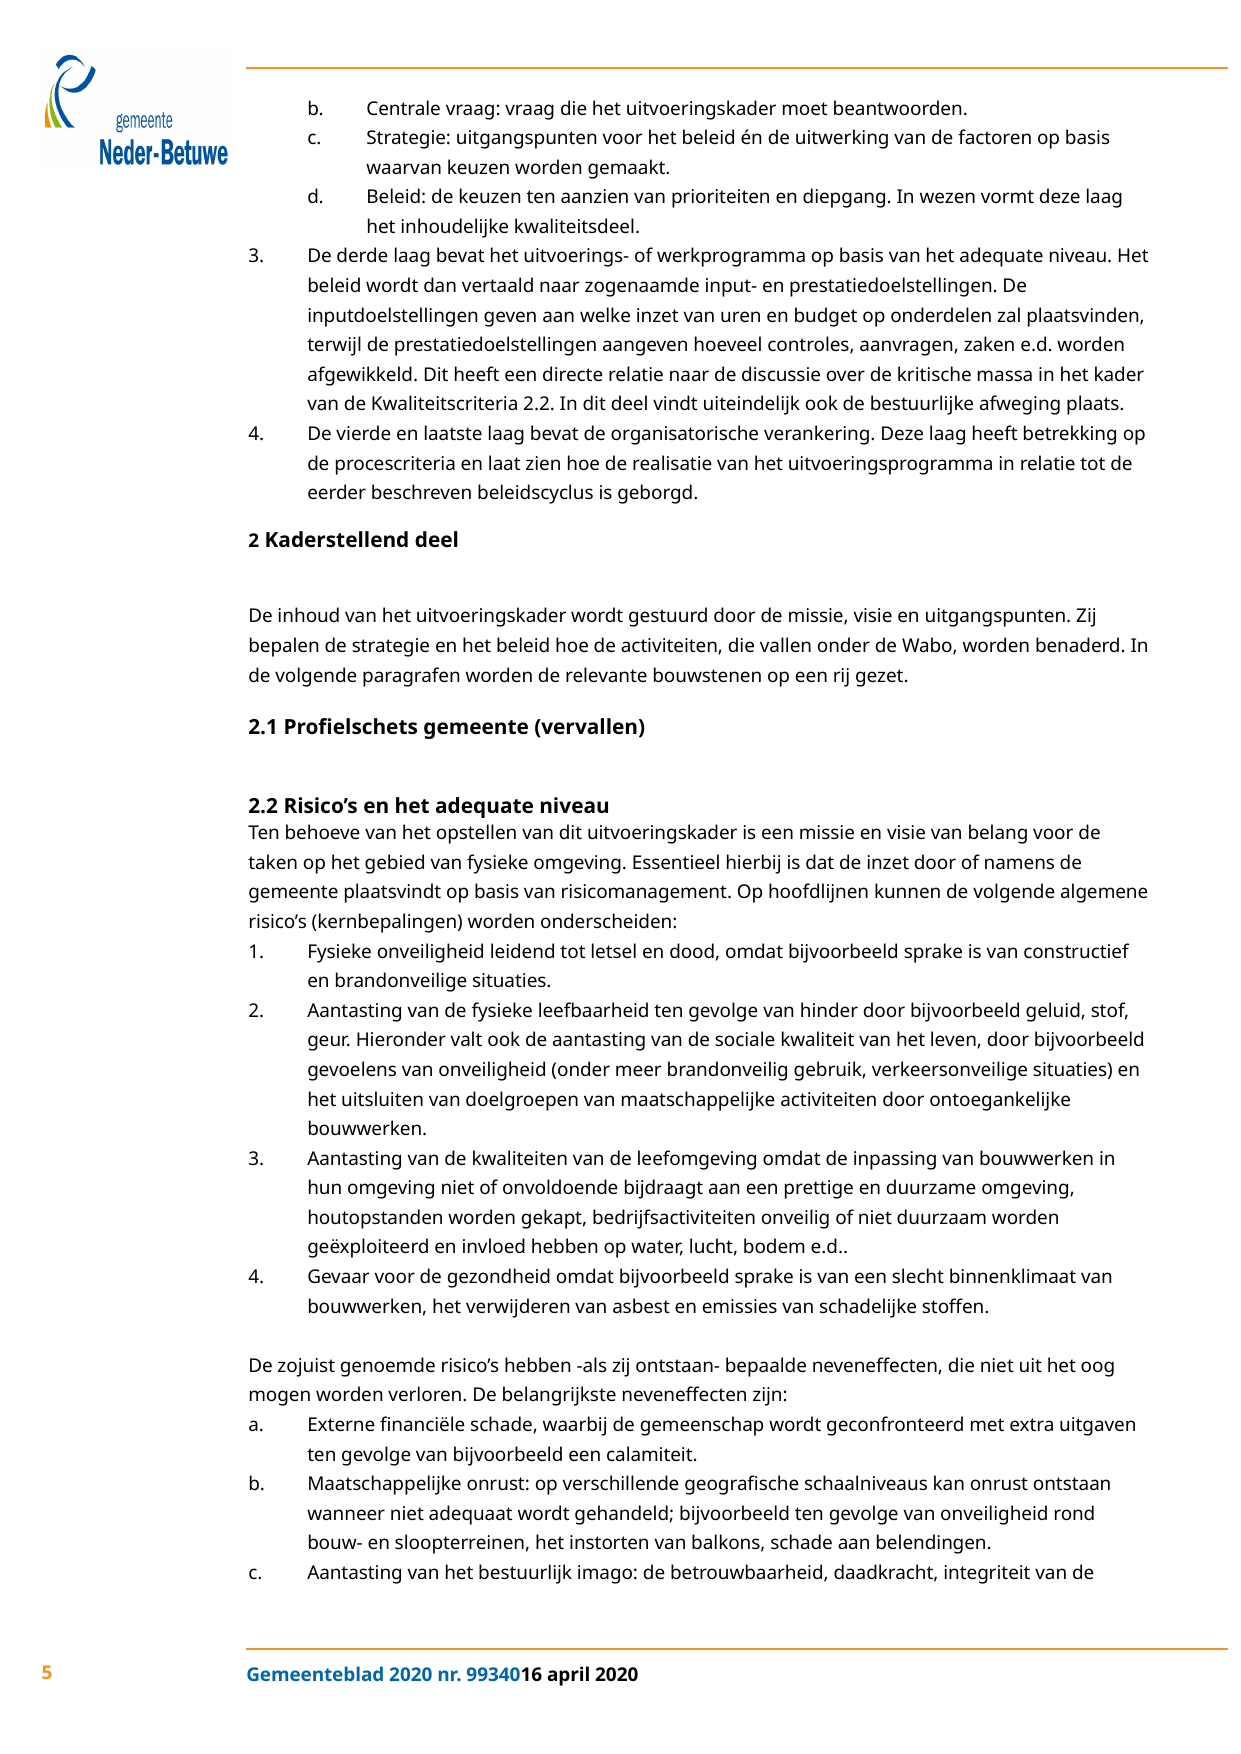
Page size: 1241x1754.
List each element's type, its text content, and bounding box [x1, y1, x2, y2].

list De derde laag bevat het uitvoerings- of werkprogramma op basis van het adequate niveau. Het beleid wordt dan vertaald naar zogenaamde input- en prestatiedoelstellingen. De inputdoelstellingen geven aan welke inzet van uren en budget op onderdelen zal plaatsvinden, terwijl de prestatiedoelstellingen aangeven hoeveel controles, aanvragen, zaken e.d. worden afgewikkeld. Dit heeft een directe relatie naar de discussie over de kritische massa in het kader van de Kwaliteitscriteria 2.2. In dit deel vindt uiteindelijk ook de bestuurlijke afweging plaats. [248, 243, 1152, 416]
list Aantasting van de kwaliteiten van de leefomgeving omdat de inpassing van bouwwerken in hun omgeving niet of onvoldoende bijdraagt aan een prettige en duurzame omgeving, houtopstanden worden gekapt, bedrijfsactiviteiten onveilig of niet duurzaam worden geëxploiteerd en invloed hebben op water, lucht, bodem e.d.. [248, 1145, 1152, 1259]
text Ten behoeve van het opstellen van dit uitvoeringskader is een missie en visie van belang voor de taken op het gebied van fysieke omgeving. Essentieel hierbij is dat de inzet door of namens de gemeente plaatsvindt op basis van risicomanagement. Op hoofdlijnen kunnen de volgende algemene risico’s (kernbepalingen) worden onderscheiden: [248, 819, 1152, 934]
list Maatschappelijke onrust: op verschillende geografische schaalniveaus kan onrust ontstaan wanneer niet adequaat wordt gehandeld; bijvoorbeeld ten gevolge van onveiligheid rond bouw- en sloopterreinen, het instorten van balkons, schade aan belendingen. [248, 1470, 1152, 1555]
text 2.2 Risico’s en het adequate niveau [248, 791, 1152, 819]
text 2 Kaderstellend deel [248, 525, 1152, 553]
list Centrale vraag: vraag die het uitvoeringskader moet beantwoorden. [307, 95, 1152, 121]
list Gevaar voor de gezondheid omdat bijvoorbeeld sprake is van een slecht binnenklimaat van bouwwerken, het verwijderen van asbest en emissies van schadelijke stoffen. [248, 1263, 1152, 1319]
text 2.1 Profielschets gemeente (vervallen) [248, 712, 1152, 741]
text De zojuist genoemde risico’s hebben -als zij ontstaan- bepaalde neveneffecten, die niet uit het oog mogen worden verloren. De belangrijkste neveneffecten zijn: [248, 1352, 1152, 1407]
list Strategie: uitgangspunten voor het beleid én de uitwerking van de factoren op basis waarvan keuzen worden gemaakt. [307, 124, 1152, 180]
text De inhoud van het uitvoeringskader wordt gestuurd door de missie, visie en uitgangspunten. Zij bepalen de strategie en het beleid hoe de activiteiten, die vallen onder de Wabo, worden benaderd. In de volgende paragrafen worden de relevante bouwstenen op een rij gezet. [248, 603, 1152, 688]
list Externe financiële schade, waarbij de gemeenschap wordt geconfronteerd met extra uitgaven ten gevolge van bijvoorbeeld een calamiteit. [248, 1411, 1152, 1467]
list De vierde en laatste laag bevat de organisatorische verankering. Deze laag heeft betrekking op de procescriteria en laat zien hoe de realisatie van het uitvoeringsprogramma in relatie tot de eerder beschreven beleidscyclus is geborgd. [248, 420, 1152, 505]
list Aantasting van het bestuurlijk imago: de betrouwbaarheid, daadkracht, integriteit van de [248, 1559, 1152, 1585]
picture [41, 47, 231, 172]
list Fysieke onveiligheid leidend tot letsel en dood, omdat bijvoorbeeld sprake is van constructief en brandonveilige situaties. [248, 938, 1152, 993]
list Beleid: de keuzen ten aanzien van prioriteiten en diepgang. In wezen vormt deze laag het inhoudelijke kwaliteitsdeel. [307, 183, 1152, 239]
list Aantasting van de fysieke leefbaarheid ten gevolge van hinder door bijvoorbeeld geluid, stof, geur. Hieronder valt ook de aantasting van de sociale kwaliteit van het leven, door bijvoorbeeld gevoelens van onveiligheid (onder meer brandonveilig gebruik, verkeersonveilige situaties) en het uitsluiten van doelgroepen van maatschappelijke activiteiten door ontoegankelijke bouwwerken. [248, 997, 1152, 1141]
